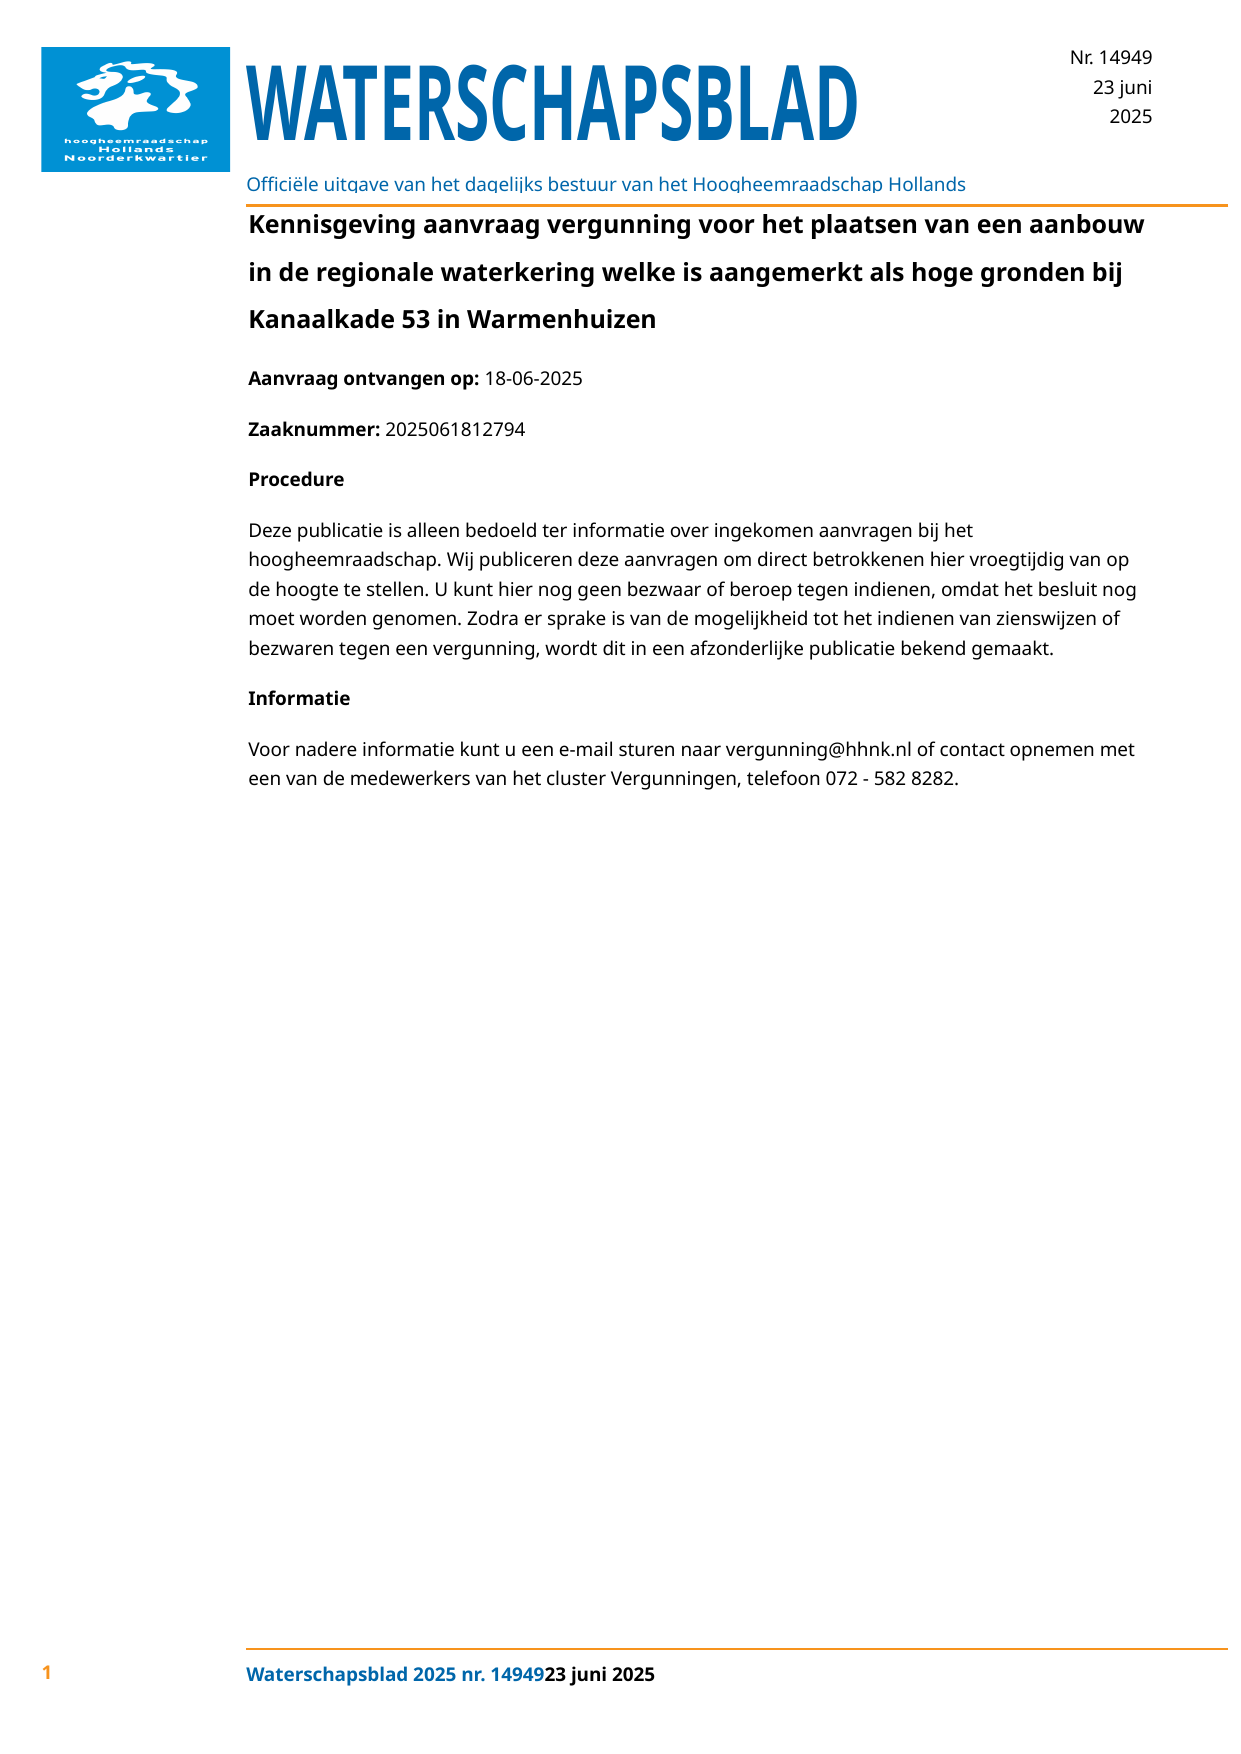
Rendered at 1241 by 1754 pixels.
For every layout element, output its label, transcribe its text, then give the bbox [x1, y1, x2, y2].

picture [78, 64, 122, 99]
text Informatie [248, 686, 1152, 711]
picture [88, 87, 157, 130]
picture [129, 76, 144, 82]
text Zaaknummer: 2025061812794 [248, 416, 1152, 442]
picture [118, 62, 197, 112]
text Aanvraag ontvangen op: 18-06-2025 [248, 366, 1152, 391]
text Deze publicatie is alleen bedoeld ter informatie over ingekomen aanvragen bij het hoogheemraadschap. Wij publiceren deze aanvragen om direct betrokkenen hier vroegtijdig van op de hoogte te stellen. U kunt hier nog geen bezwaar of beroep tegen indienen, omdat het besluit nog moet worden genomen. Zodra er sprake is van de mogelijkheid tot het indienen van zienswijzen of bezwaren tegen een vergunning, wordt dit in een afzonderlijke publicatie bekend gemaakt. [248, 517, 1152, 661]
text Kennisgeving aanvraag vergunning voor het plaatsen van een aanbouw in de regionale waterkering welke is aangemerkt als hoge gronden bij Kanaalkade 53 in Warmenhuizen [248, 207, 1152, 336]
text Voor nadere informatie kunt u een e-mail sturen naar vergunning@hhnk.nl of contact opnemen met een van de medewerkers van het cluster Vergunningen, telefoon 072 - 582 8282. [248, 736, 1152, 791]
text Procedure [248, 466, 1152, 492]
